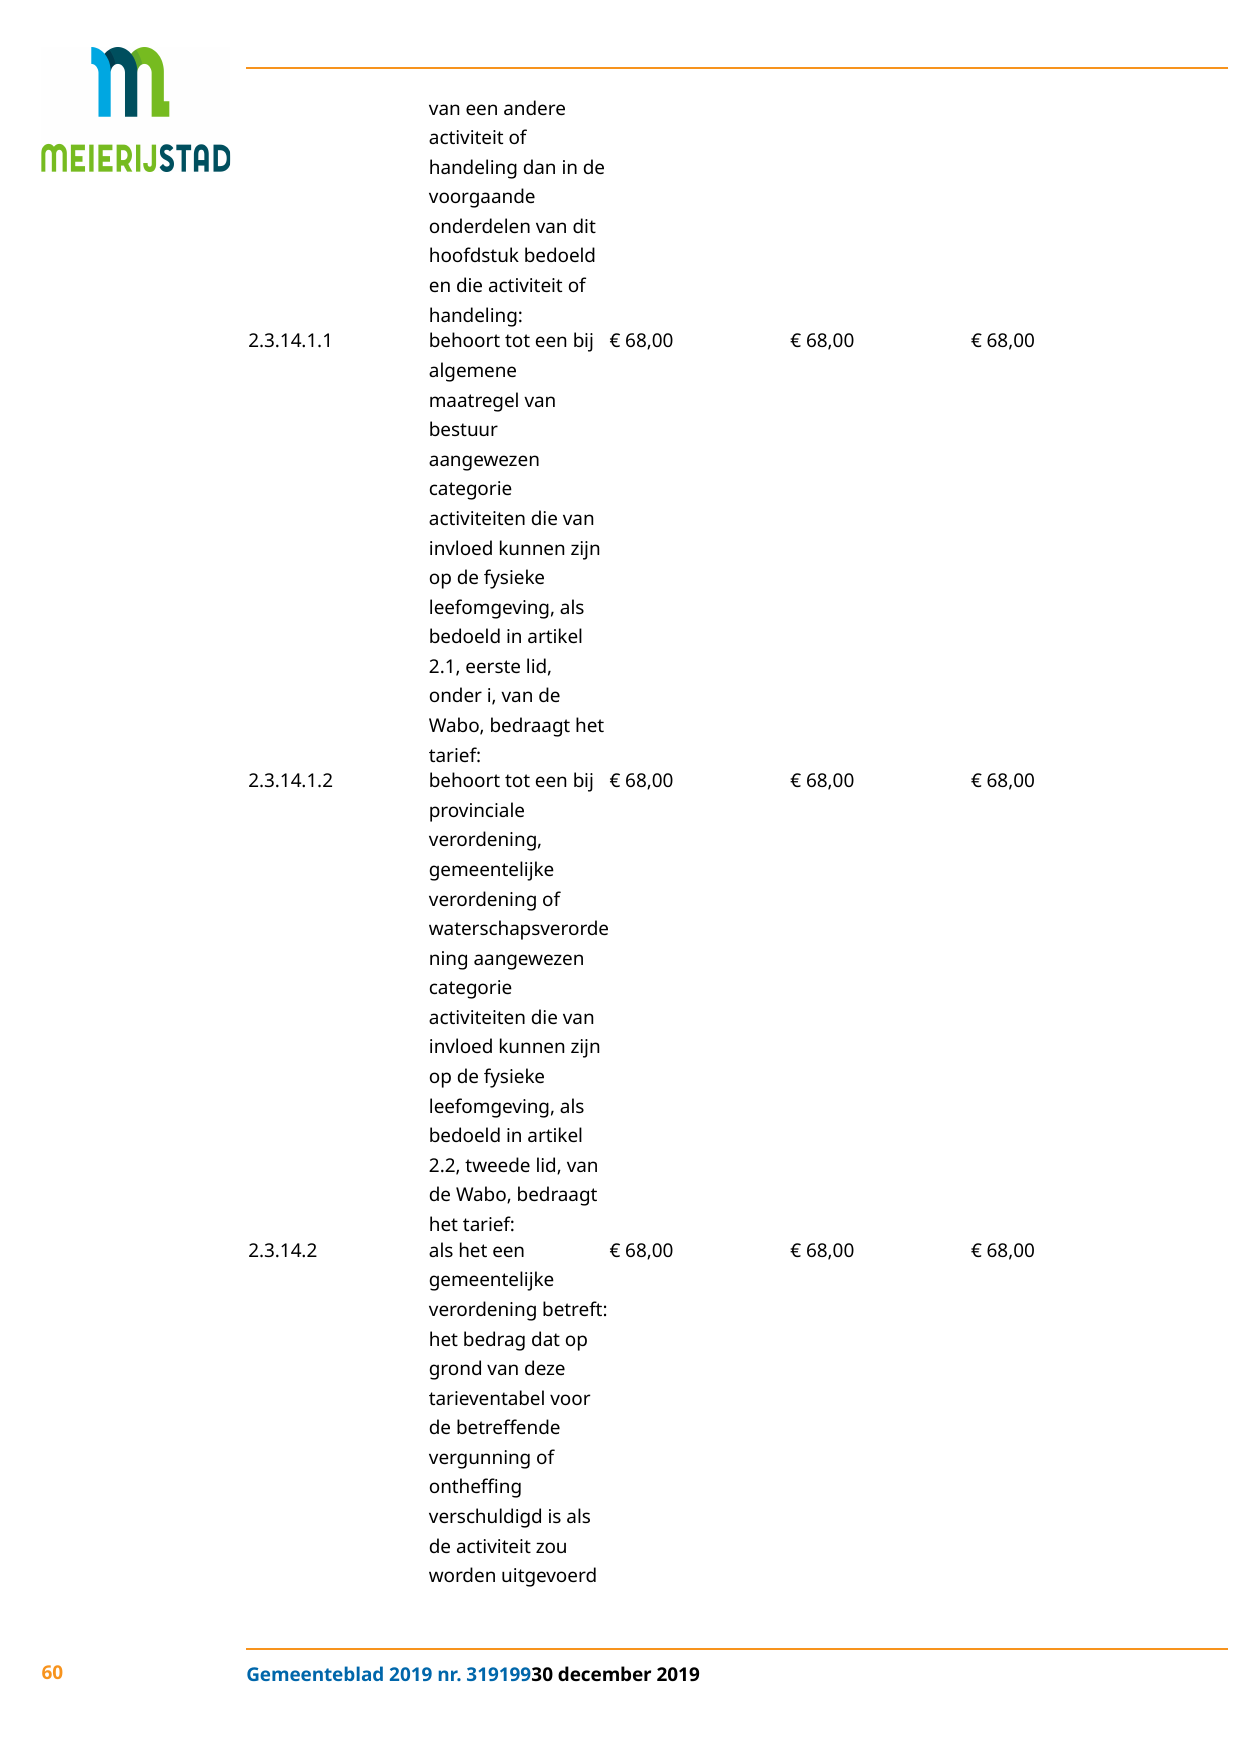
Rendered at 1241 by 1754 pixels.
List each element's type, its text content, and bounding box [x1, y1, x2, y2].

table_cell [609, 95, 790, 328]
table_cell € 68,00 [609, 768, 790, 1237]
table_cell behoort tot een bij algemene maatregel van bestuur aangewezen categorie activiteiten die van invloed kunnen zijn op de fysieke leefomgeving, als bedoeld in artikel 2.1, eerste lid, onder i, van de Wabo, bedraagt het tarief: [429, 328, 609, 767]
table_cell behoort tot een bij provinciale verordening, gemeentelijke verordening of waterschapsverordening aangewezen categorie activiteiten die van invloed kunnen zijn op de fysieke leefomgeving, als bedoeld in artikel 2.2, tweede lid, van de Wabo, bedraagt het tarief: [429, 768, 609, 1237]
table_cell € 68,00 [971, 1237, 1152, 1588]
table_cell € 68,00 [971, 328, 1152, 767]
table_cell € 68,00 [790, 768, 971, 1237]
table_cell € 68,00 [790, 1237, 971, 1588]
table_cell € 68,00 [609, 1237, 790, 1588]
table_cell van een andere activiteit of handeling dan in de voorgaande onderdelen van dit hoofdstuk bedoeld en die activiteit of handeling: [429, 95, 609, 328]
table_cell [248, 95, 429, 328]
table_cell 2.3.14.1.2 [248, 768, 429, 1237]
table_cell 2.3.14.2 [248, 1237, 429, 1588]
table_cell [971, 95, 1152, 328]
picture [41, 47, 231, 172]
table_cell 2.3.14.1.1 [248, 328, 429, 767]
table_cell € 68,00 [971, 768, 1152, 1237]
table_cell als het een gemeentelijke verordening betreft: het bedrag dat op grond van deze tarieventabel voor de betreffende vergunning of ontheffing verschuldigd is als de activiteit zou worden uitgevoerd [429, 1237, 609, 1588]
table_cell [790, 95, 971, 328]
table_cell € 68,00 [790, 328, 971, 767]
table_cell € 68,00 [609, 328, 790, 767]
